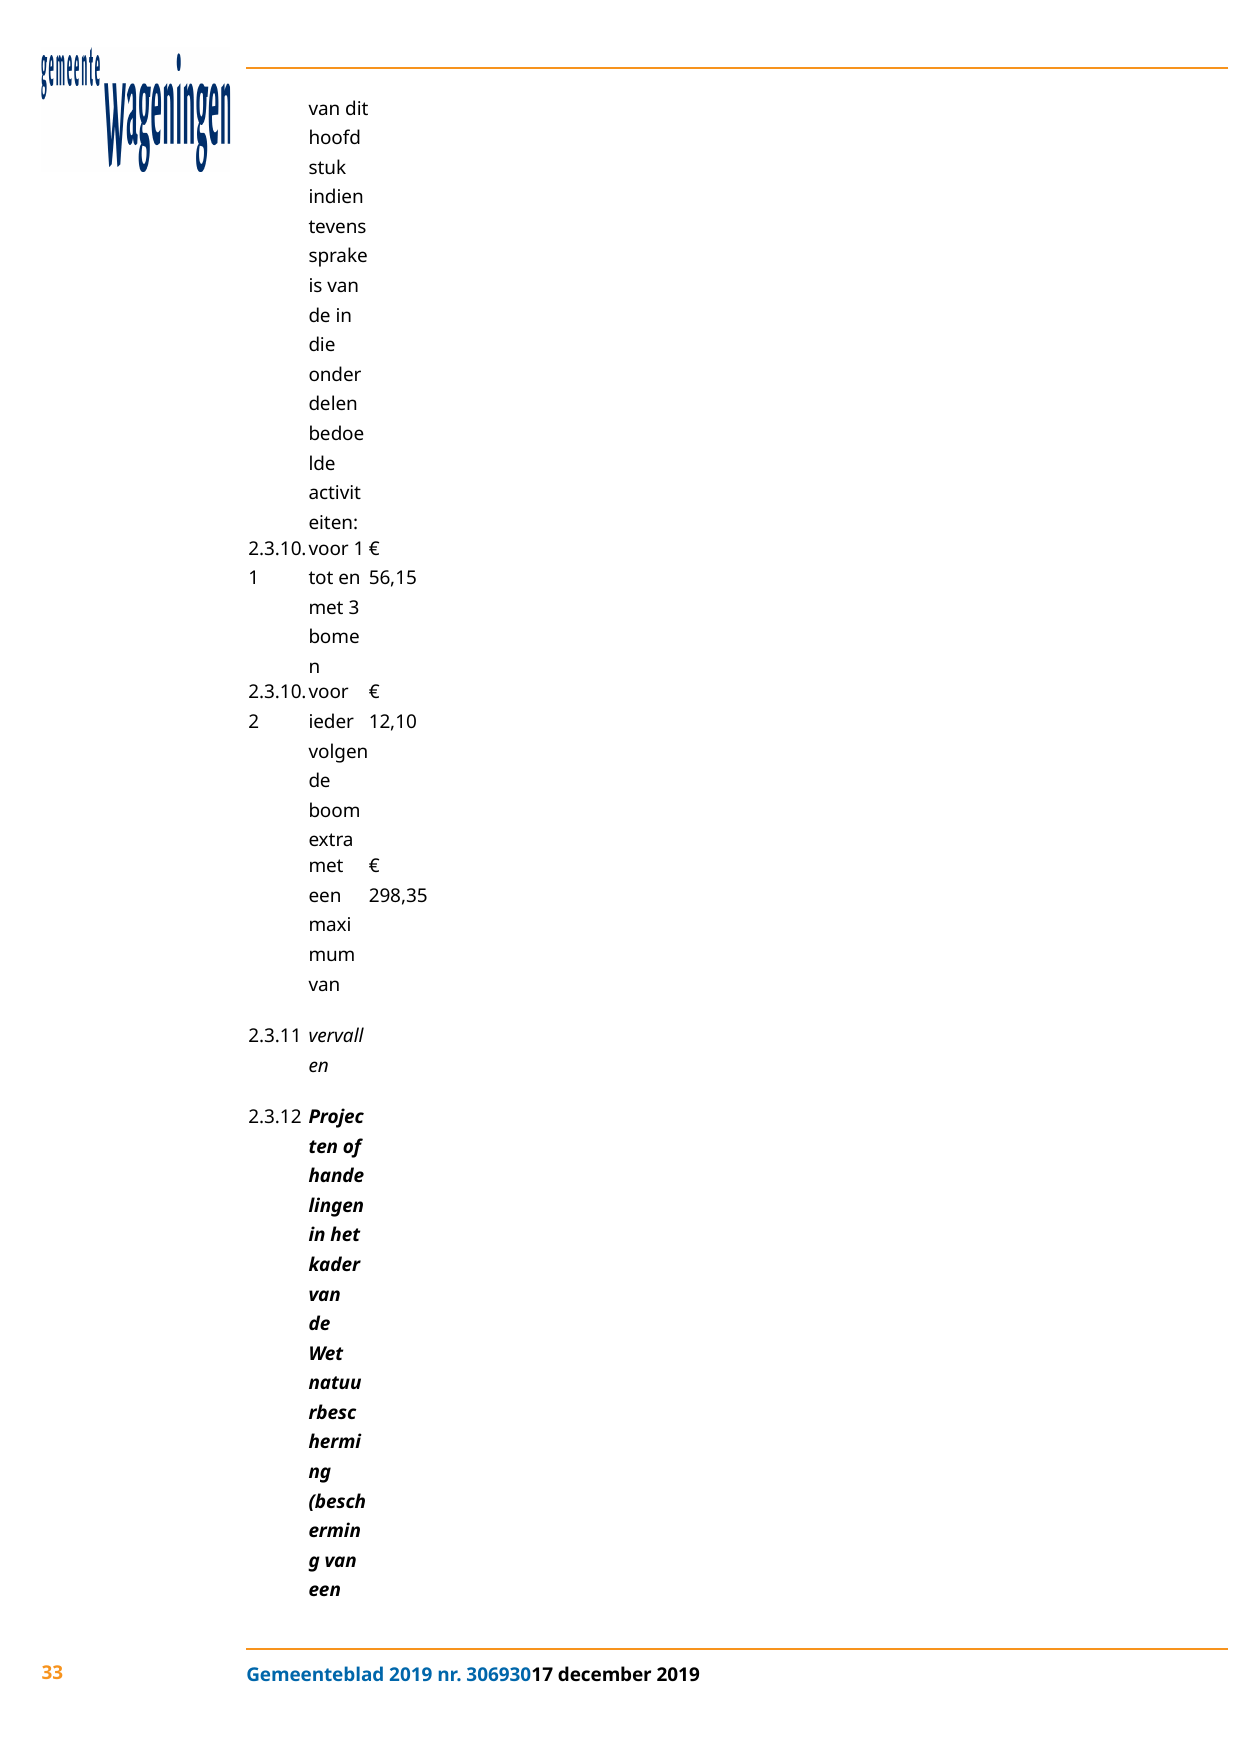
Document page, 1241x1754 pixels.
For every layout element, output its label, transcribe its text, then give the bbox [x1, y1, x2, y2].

table_cell [369, 95, 429, 535]
table_cell voor 1 tot en met 3 bomen [308, 535, 368, 679]
table_cell [248, 1078, 308, 1103]
table_cell € 298,35 [369, 853, 429, 996]
table_cell € 12,10 [369, 679, 429, 852]
table_cell [308, 996, 368, 1022]
table_cell [248, 853, 308, 996]
table_cell 2.3.10.1 [248, 535, 308, 679]
table_cell met een maximum van [308, 853, 368, 996]
table_cell 2.3.10.2 [248, 679, 308, 852]
table_cell [248, 95, 308, 535]
table_cell [308, 1078, 368, 1103]
table_cell 2.3.12 [248, 1103, 308, 1602]
table_cell voor ieder volgende boom extra [308, 679, 368, 852]
table_cell Projecten of handelingen in het kader van de Wet natuurbescherming (bescherming van een [308, 1103, 368, 1602]
table_cell [369, 996, 429, 1022]
table_cell € 56,15 [369, 535, 429, 679]
table_cell 2.3.11 [248, 1022, 308, 1077]
picture [41, 47, 231, 172]
table_cell [369, 1078, 429, 1103]
table_cell [248, 996, 308, 1022]
table_cell vervallen [308, 1022, 368, 1077]
table_cell van dit hoofdstuk indien tevens sprake is van de in die onderdelen bedoelde activiteiten: [308, 95, 368, 535]
table_cell [369, 1103, 429, 1602]
table_cell [369, 1022, 429, 1077]
